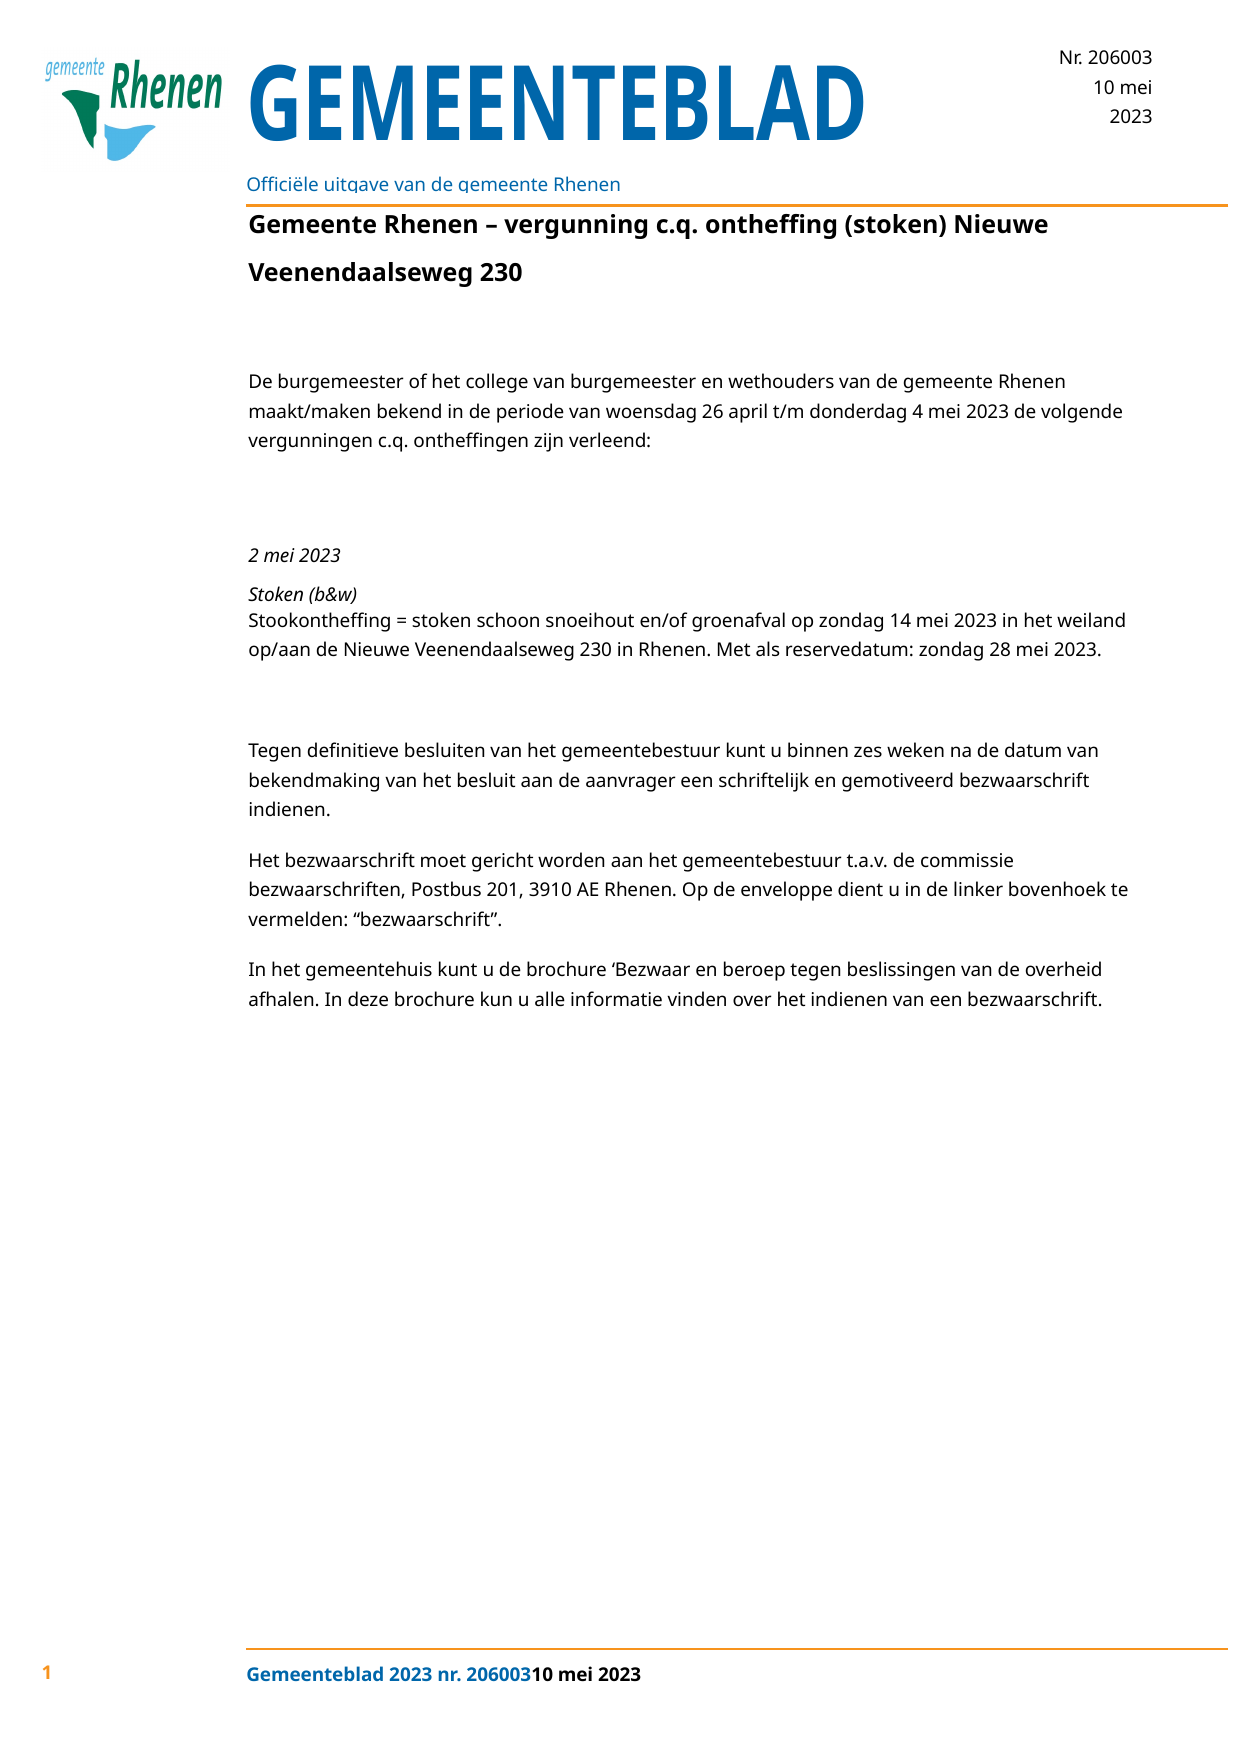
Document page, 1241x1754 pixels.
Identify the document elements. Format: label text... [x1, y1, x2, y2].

text De burgemeester of het college van burgemeester en wethouders van de gemeente Rhenen maakt/maken bekend in de periode van woensdag 26 april t/m donderdag 4 mei 2023 de volgende vergunningen c.q. ontheffingen zijn verleend: [248, 368, 1152, 453]
text Het bezwaarschrift moet gericht worden aan het gemeentebestuur t.a.v. de commissie bezwaarschriften, Postbus 201, 3910 AE Rhenen. Op de enveloppe dient u in de linker bovenhoek te vermelden: “bezwaarschrift”. [248, 847, 1152, 932]
text Stoken (b&w) [248, 581, 1152, 607]
text Gemeente Rhenen – vergunning c.q. ontheffing (stoken) Nieuwe Veenendaalseweg 230 [248, 207, 1152, 288]
text Tegen definitieve besluiten van het gemeentebestuur kunt u binnen zes weken na de datum van bekendmaking van het besluit aan de aanvrager een schriftelijk en gemotiveerd bezwaarschrift indienen. [248, 737, 1152, 822]
text Stookontheffing = stoken schoon snoeihout en/of groenafval op zondag 14 mei 2023 in het weiland op/aan de Nieuwe Veenendaalseweg 230 in Rhenen. Met als reservedatum: zondag 28 mei 2023. [248, 607, 1152, 662]
picture [41, 47, 231, 172]
text In het gemeentehuis kunt u de brochure ‘Bezwaar en beroep tegen beslissingen van de overheid afhalen. In deze brochure kun u alle informatie vinden over het indienen van een bezwaarschrift. [248, 956, 1152, 1012]
text 2 mei 2023 [248, 542, 1152, 568]
